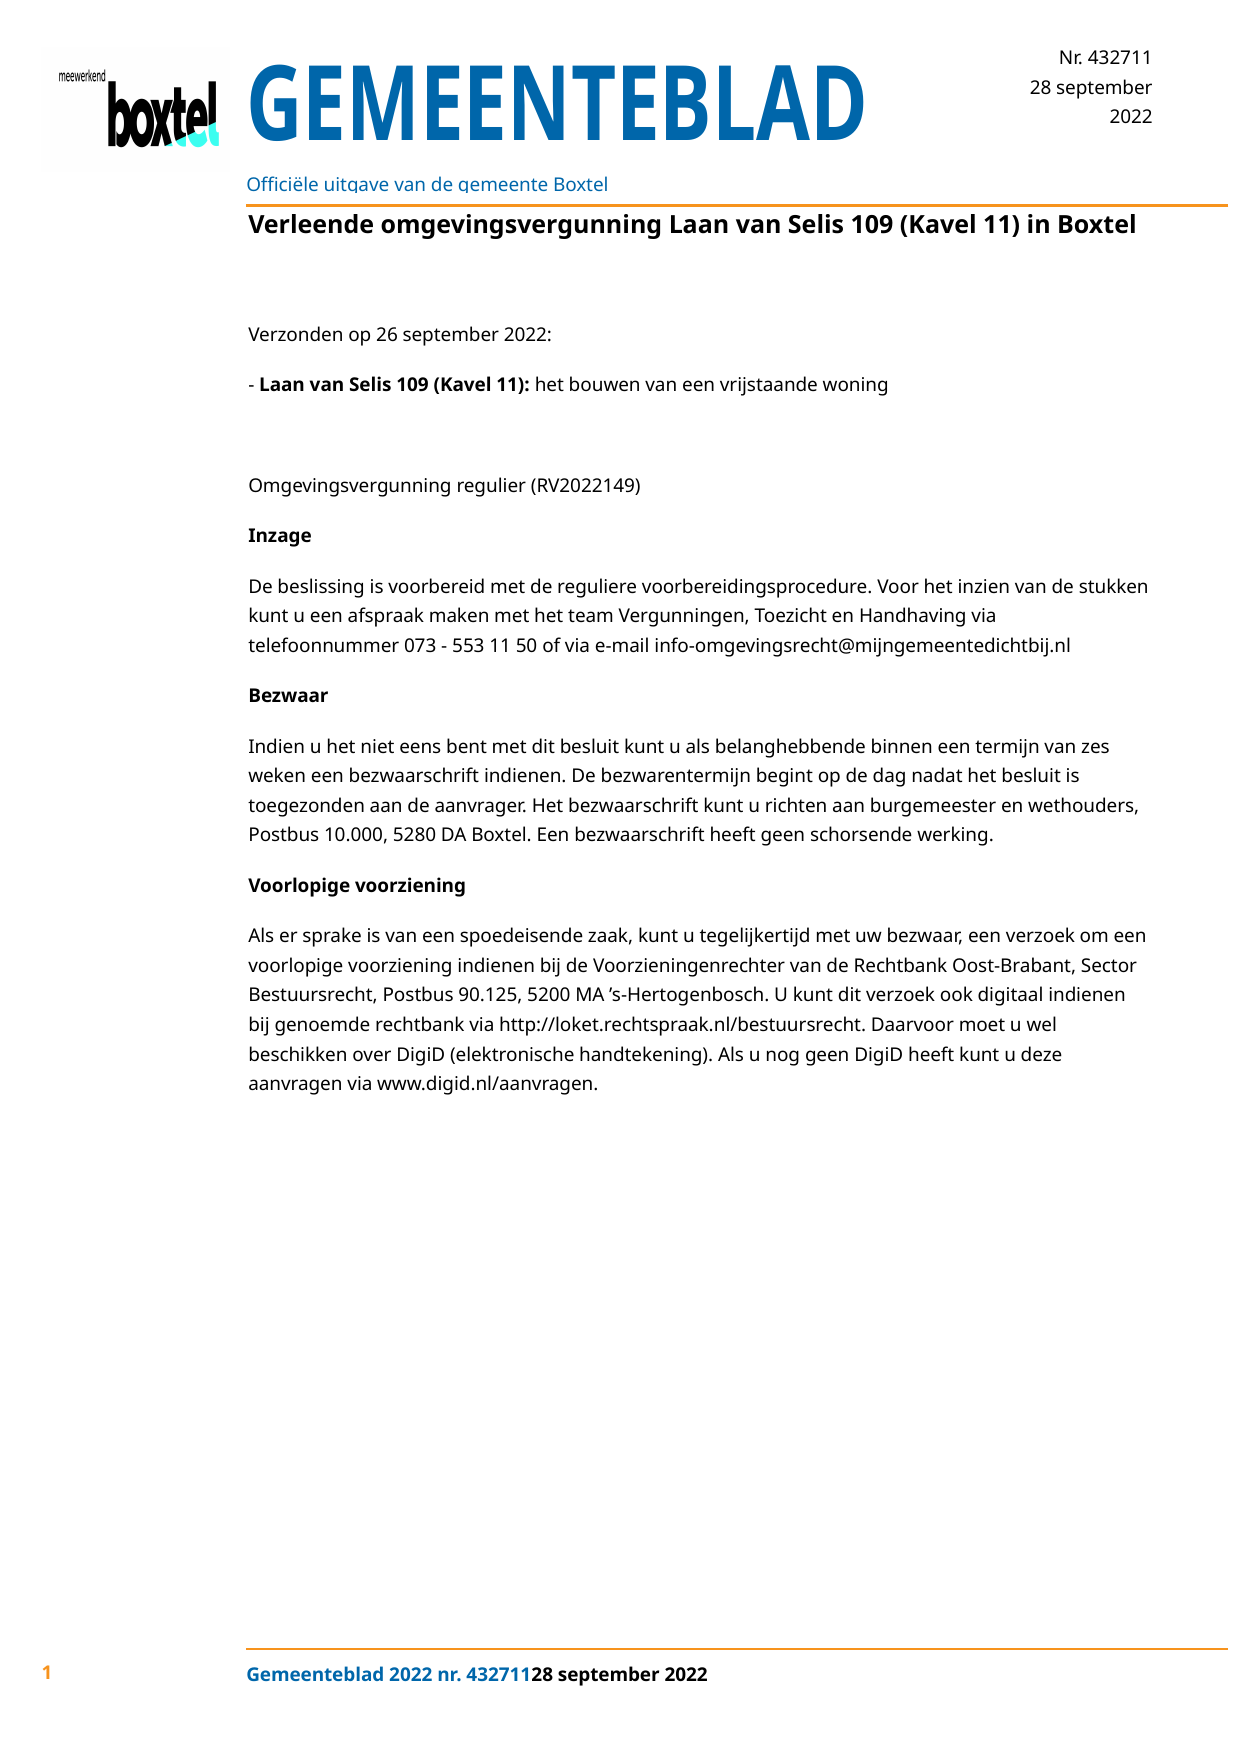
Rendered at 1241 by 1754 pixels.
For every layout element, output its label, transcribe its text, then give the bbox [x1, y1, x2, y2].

text Verzonden op 26 september 2022: [248, 321, 1152, 346]
text De beslissing is voorbereid met de reguliere voorbereidingsprocedure. Voor het inzien van de stukken kunt u een afspraak maken met het team Vergunningen, Toezicht en Handhaving via telefoonnummer 073 - 553 11 50 of via e-mail info-omgevingsrecht@mijngemeentedichtbij.nl [248, 573, 1152, 658]
text Indien u het niet eens bent met dit besluit kunt u als belanghebbende binnen een termijn van zes weken een bezwaarschrift indienen. De bezwarentermijn begint op de dag nadat het besluit is toegezonden aan de aanvrager. Het bezwaarschrift kunt u richten aan burgemeester en wethouders, Postbus 10.000, 5280 DA Boxtel. Een bezwaarschrift heeft geen schorsende werking. [248, 733, 1152, 847]
text Voorlopige voorziening [248, 872, 1152, 898]
text Bezwaar [248, 682, 1152, 708]
picture [41, 47, 231, 172]
text Als er sprake is van een spoedeisende zaak, kunt u tegelijkertijd met uw bezwaar, een verzoek om een voorlopige voorziening indienen bij de Voorzieningenrechter van de Rechtbank Oost-Brabant, Sector Bestuursrecht, Postbus 90.125, 5200 MA ’s-Hertogenbosch. U kunt dit verzoek ook digitaal indienen bij genoemde rechtbank via http://loket.rechtspraak.nl/bestuursrecht. Daarvoor moet u wel beschikken over DigiD (elektronische handtekening). Als u nog geen DigiD heeft kunt u deze aanvragen via www.digid.nl/aanvragen. [248, 922, 1152, 1096]
text Verleende omgevingsvergunning Laan van Selis 109 (Kavel 11) in Boxtel [248, 207, 1152, 241]
text Omgevingsvergunning regulier (RV2022149) [248, 472, 1152, 498]
text - Laan van Selis 109 (Kavel 11): het bouwen van een vrijstaande woning [248, 371, 1152, 397]
text Inzage [248, 522, 1152, 548]
